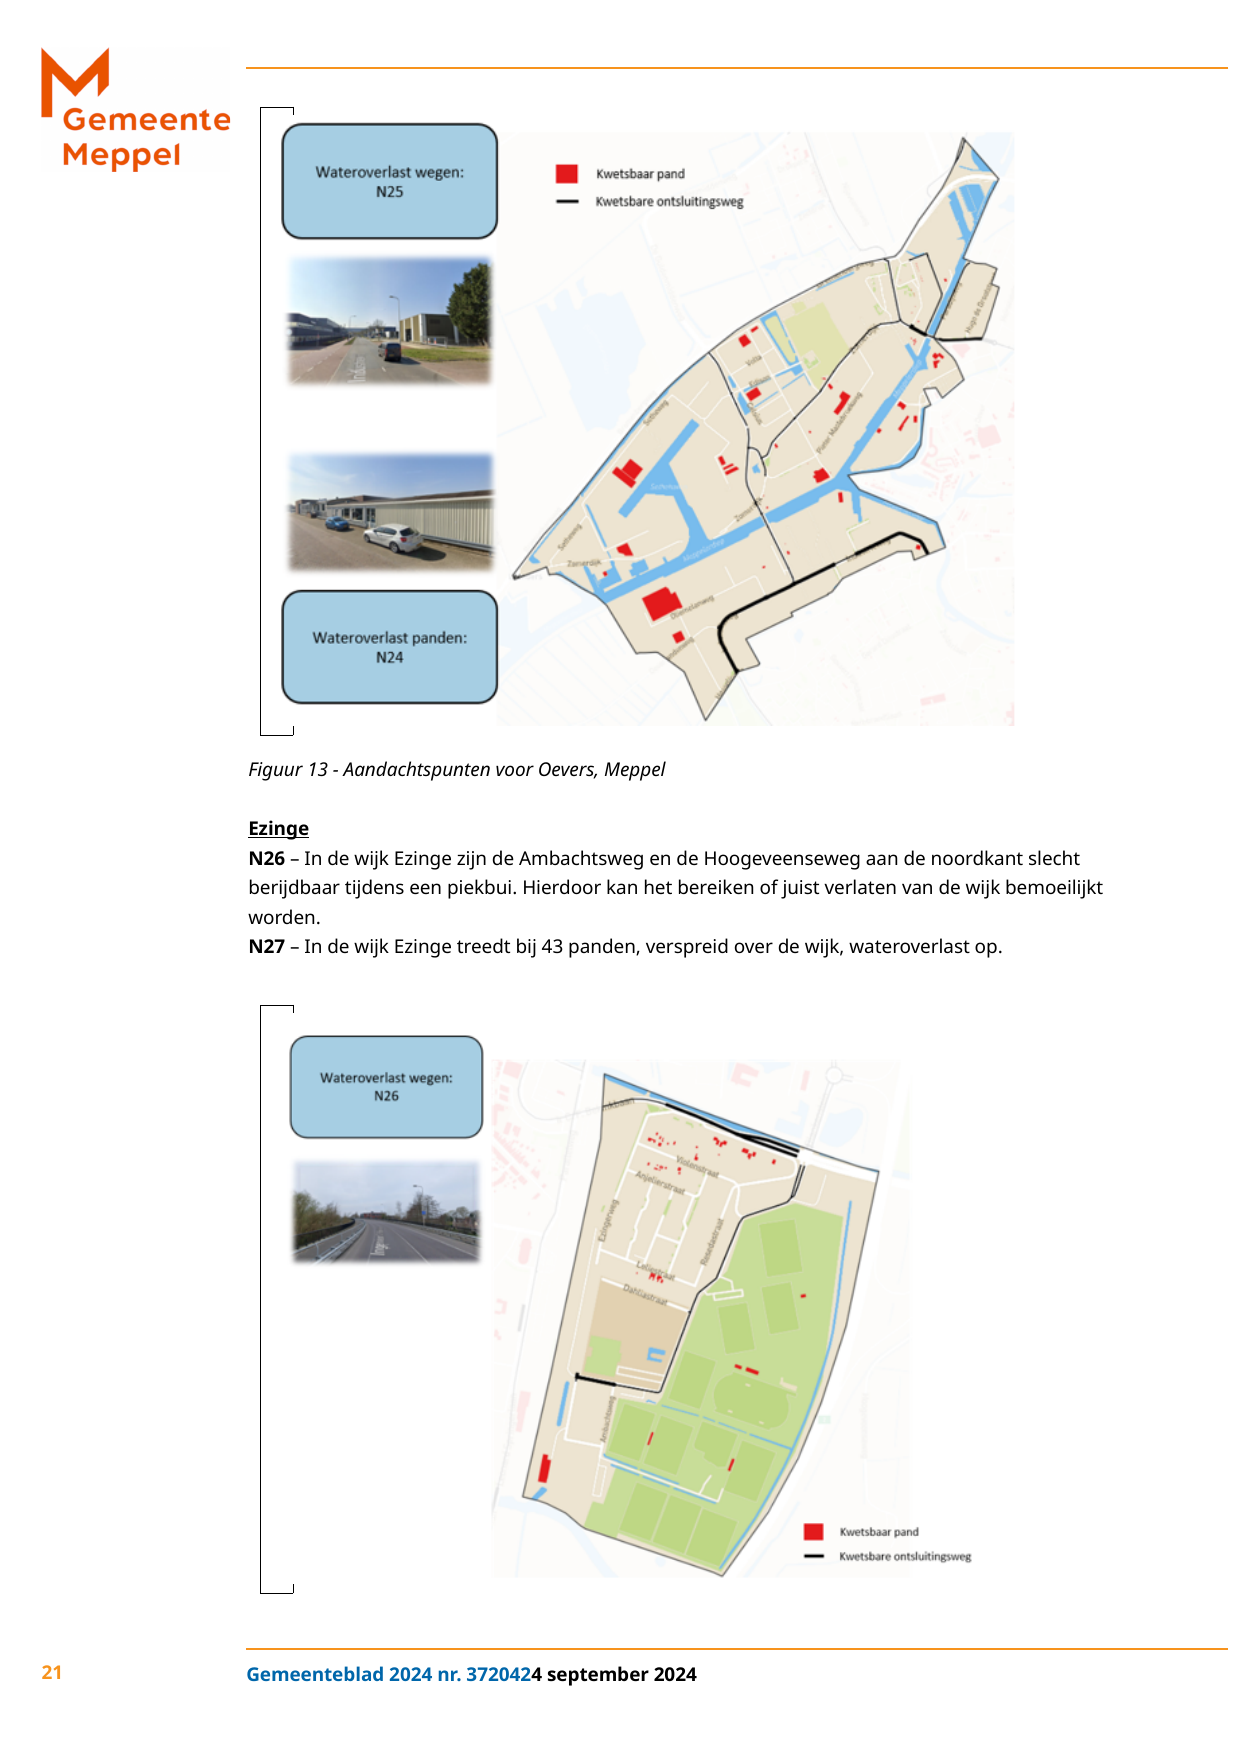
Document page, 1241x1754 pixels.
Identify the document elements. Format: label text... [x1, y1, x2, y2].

picture [268, 1013, 1036, 1584]
text N27 – In de wijk Ezinge treedt bij 43 panden, verspreid over de wijk, wateroverlast op. [248, 933, 1152, 959]
picture [268, 115, 1036, 726]
text Ezinge [248, 815, 1152, 841]
picture [41, 47, 231, 172]
text Figuur 13 - Aandachtspunten voor Oevers, Meppel [248, 756, 1152, 782]
text N26 – In de wijk Ezinge zijn de Ambachtsweg en de Hoogeveenseweg aan de noordkant slecht berijdbaar tijdens een piekbui. Hierdoor kan het bereiken of juist verlaten van de wijk bemoeilijkt worden. [248, 845, 1152, 929]
